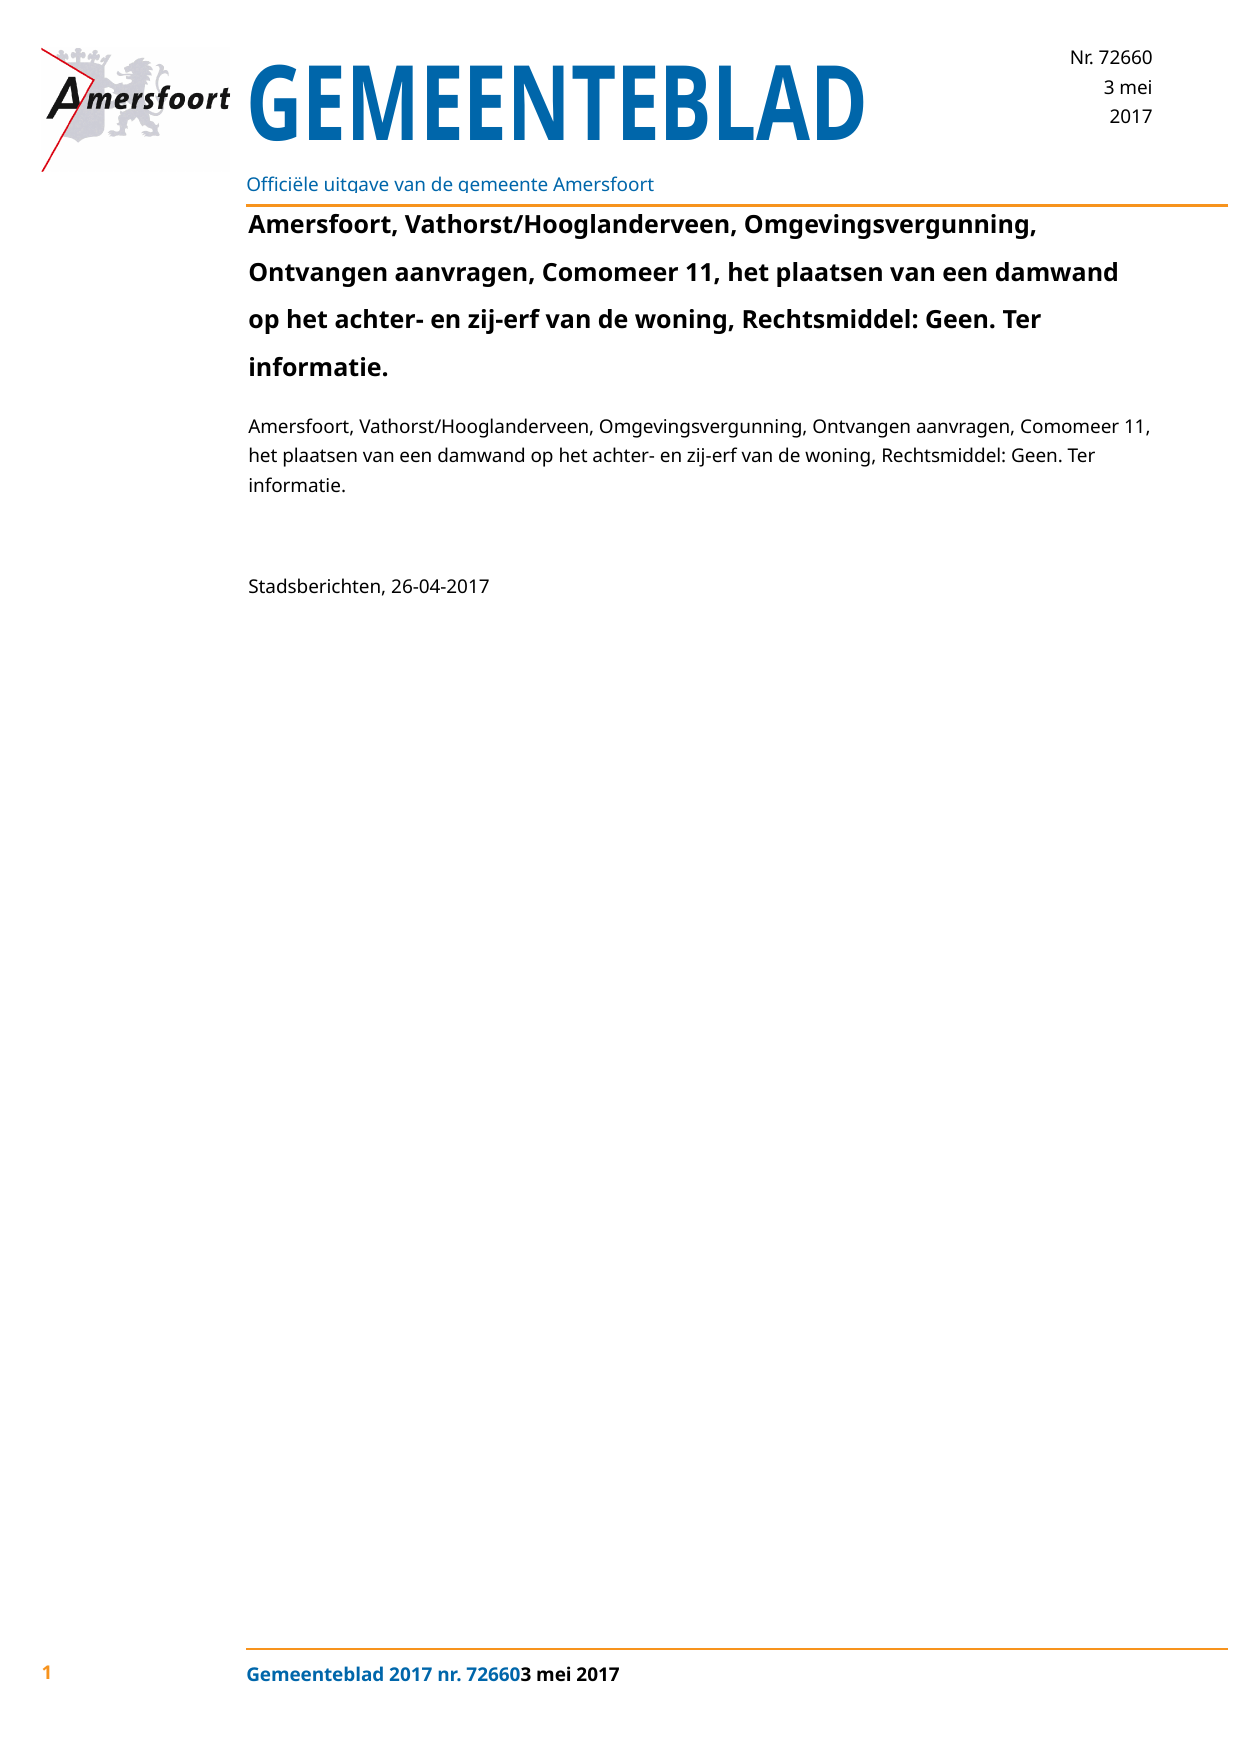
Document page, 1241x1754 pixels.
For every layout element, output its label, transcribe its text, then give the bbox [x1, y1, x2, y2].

text Amersfoort, Vathorst/Hooglanderveen, Omgevingsvergunning, Ontvangen aanvragen, Comomeer 11, het plaatsen van een damwand op het achter- en zij-erf van de woning, Rechtsmiddel: Geen. Ter informatie. [248, 413, 1152, 498]
picture [41, 47, 231, 172]
text Amersfoort, Vathorst/Hooglanderveen, Omgevingsvergunning, Ontvangen aanvragen, Comomeer 11, het plaatsen van een damwand op het achter- en zij-erf van de woning, Rechtsmiddel: Geen. Ter informatie. [248, 207, 1152, 384]
text Stadsberichten, 26-04-2017 [248, 573, 1152, 599]
